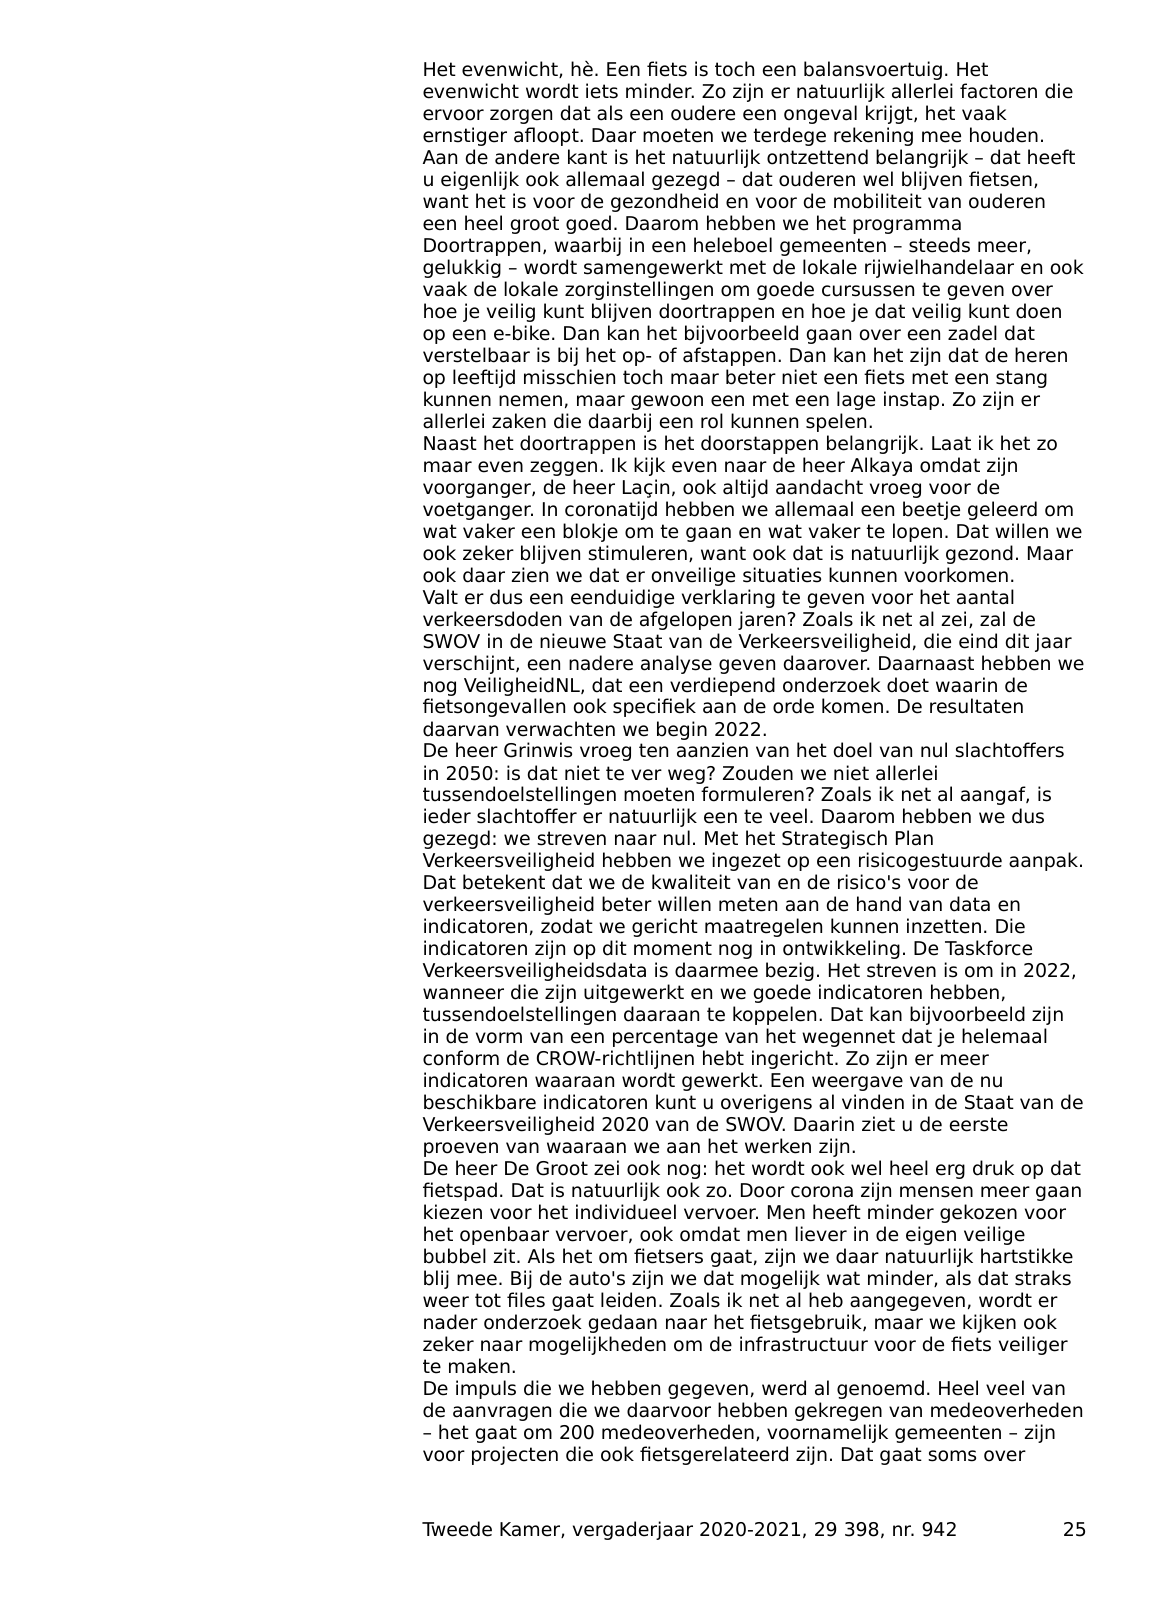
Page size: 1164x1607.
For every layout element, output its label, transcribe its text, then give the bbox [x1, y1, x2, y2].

text Naast het doortrappen is het doorstappen belangrijk. Laat ik het zo maar even zeggen. Ik kijk even naar de heer Alkaya omdat zijn voorganger, de heer Laçin, ook altijd aandacht vroeg voor de voetganger. In coronatijd hebben we allemaal een beetje geleerd om wat vaker een blokje om te gaan en wat vaker te lopen. Dat willen we ook zeker blijven stimuleren, want ook dat is natuurlijk gezond. Maar ook daar zien we dat er onveilige situaties kunnen voorkomen. [422, 433, 1087, 587]
text Het evenwicht, hè. Een fiets is toch een balansvoertuig. Het evenwicht wordt iets minder. Zo zijn er natuurlijk allerlei factoren die ervoor zorgen dat als een oudere een ongeval krijgt, het vaak ernstiger afloopt. Daar moeten we terdege rekening mee houden. Aan de andere kant is het natuurlijk ontzettend belangrijk – dat heeft u eigenlijk ook allemaal gezegd – dat ouderen wel blijven fietsen, want het is voor de gezondheid en voor de mobiliteit van ouderen een heel groot goed. Daarom hebben we het programma Doortrappen, waarbij in een heleboel gemeenten – steeds meer, gelukkig – wordt samengewerkt met de lokale rijwielhandelaar en ook vaak de lokale zorginstellingen om goede cursussen te geven over hoe je veilig kunt blijven doortrappen en hoe je dat veilig kunt doen op een e-bike. Dan kan het bijvoorbeeld gaan over een zadel dat verstelbaar is bij het op- of afstappen. Dan kan het zijn dat de heren op leeftijd misschien toch maar beter niet een fiets met een stang kunnen nemen, maar gewoon een met een lage instap. Zo zijn er allerlei zaken die daarbij een rol kunnen spelen. [422, 59, 1087, 433]
text De heer Grinwis vroeg ten aanzien van het doel van nul slachtoffers in 2050: is dat niet te ver weg? Zouden we niet allerlei tussendoelstellingen moeten formuleren? Zoals ik net al aangaf, is ieder slachtoffer er natuurlijk een te veel. Daarom hebben we dus gezegd: we streven naar nul. Met het Strategisch Plan Verkeersveiligheid hebben we ingezet op een risicogestuurde aanpak. Dat betekent dat we de kwaliteit van en de risico's voor de verkeersveiligheid beter willen meten aan de hand van data en indicatoren, zodat we gericht maatregelen kunnen inzetten. Die indicatoren zijn op dit moment nog in ontwikkeling. De Taskforce Verkeersveiligheidsdata is daarmee bezig. Het streven is om in 2022, wanneer die zijn uitgewerkt en we goede indicatoren hebben, tussendoelstellingen daaraan te koppelen. Dat kan bijvoorbeeld zijn in de vorm van een percentage van het wegennet dat je helemaal conform de CROW-richtlijnen hebt ingericht. Zo zijn er meer indicatoren waaraan wordt gewerkt. Een weergave van de nu beschikbare indicatoren kunt u overigens al vinden in de Staat van de Verkeersveiligheid 2020 van de SWOV. Daarin ziet u de eerste proeven van waaraan we aan het werken zijn. [422, 740, 1087, 1158]
text Valt er dus een eenduidige verklaring te geven voor het aantal verkeersdoden van de afgelopen jaren? Zoals ik net al zei, zal de SWOV in de nieuwe Staat van de Verkeersveiligheid, die eind dit jaar verschijnt, een nadere analyse geven daarover. Daarnaast hebben we nog VeiligheidNL, dat een verdiepend onderzoek doet waarin de fietsongevallen ook specifiek aan de orde komen. De resultaten daarvan verwachten we begin 2022. [422, 587, 1087, 740]
text De heer De Groot zei ook nog: het wordt ook wel heel erg druk op dat fietspad. Dat is natuurlijk ook zo. Door corona zijn mensen meer gaan kiezen voor het individueel vervoer. Men heeft minder gekozen voor het openbaar vervoer, ook omdat men liever in de eigen veilige bubbel zit. Als het om fietsers gaat, zijn we daar natuurlijk hartstikke blij mee. Bij de auto's zijn we dat mogelijk wat minder, als dat straks weer tot files gaat leiden. Zoals ik net al heb aangegeven, wordt er nader onderzoek gedaan naar het fietsgebruik, maar we kijken ook zeker naar mogelijkheden om de infrastructuur voor de fiets veiliger te maken. [422, 1158, 1087, 1378]
text De impuls die we hebben gegeven, werd al genoemd. Heel veel van de aanvragen die we daarvoor hebben gekregen van medeoverheden – het gaat om 200 medeoverheden, voornamelijk gemeenten – zijn voor projecten die ook fietsgerelateerd zijn. Dat gaat soms over [422, 1378, 1087, 1466]
